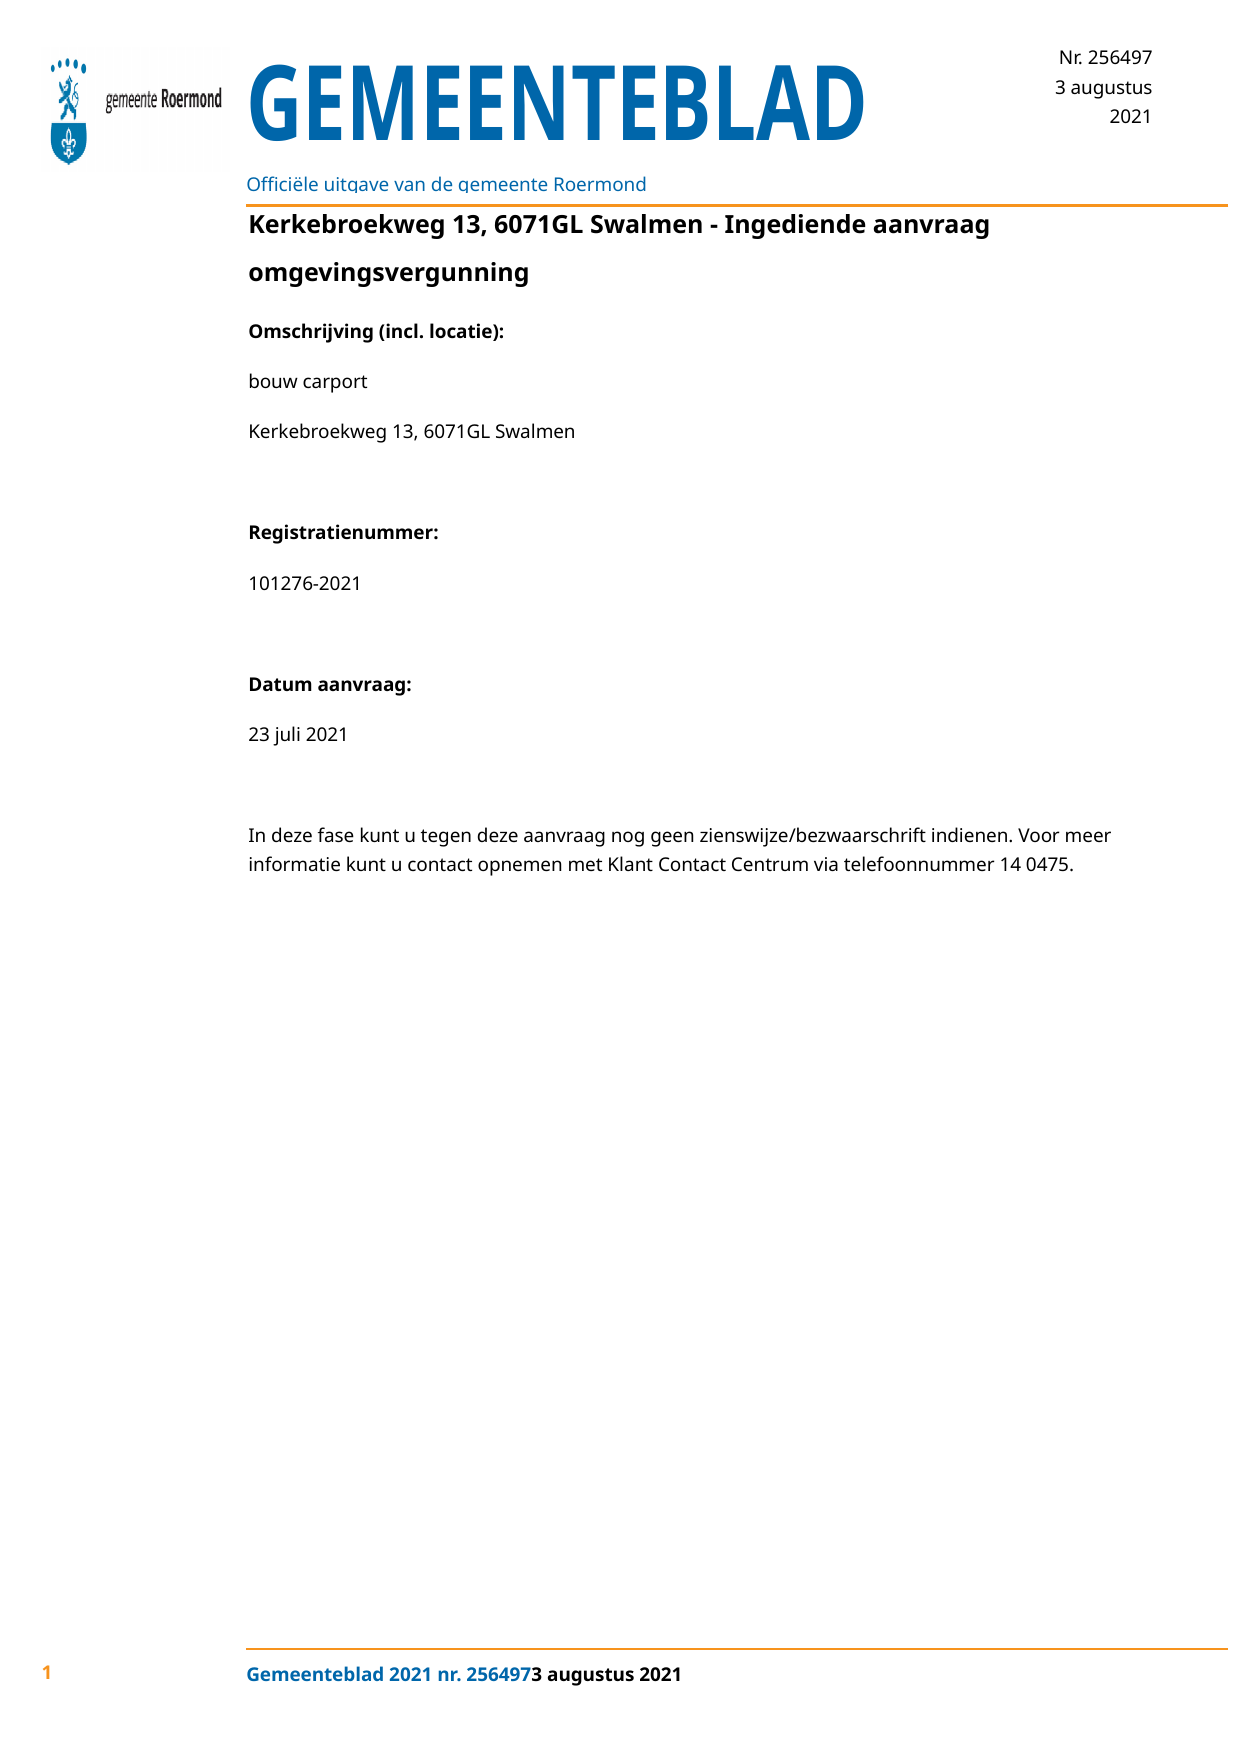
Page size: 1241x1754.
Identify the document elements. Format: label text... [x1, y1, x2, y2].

text bouw carport [248, 368, 1152, 394]
text Omschrijving (incl. locatie): [248, 318, 1152, 344]
text 101276-2021 [248, 570, 1152, 596]
text In deze fase kunt u tegen deze aanvraag nog geen zienswijze/bezwaarschrift indienen. Voor meer informatie kunt u contact opnemen met Klant Contact Centrum via telefoonnummer 14 0475. [248, 822, 1152, 877]
text Datum aanvraag: [248, 671, 1152, 697]
text 23 juli 2021 [248, 721, 1152, 747]
text Kerkebroekweg 13, 6071GL Swalmen [248, 419, 1152, 444]
text Registratienummer: [248, 519, 1152, 545]
text Kerkebroekweg 13, 6071GL Swalmen - Ingediende aanvraag omgevingsvergunning [248, 207, 1152, 288]
picture [41, 47, 231, 172]
